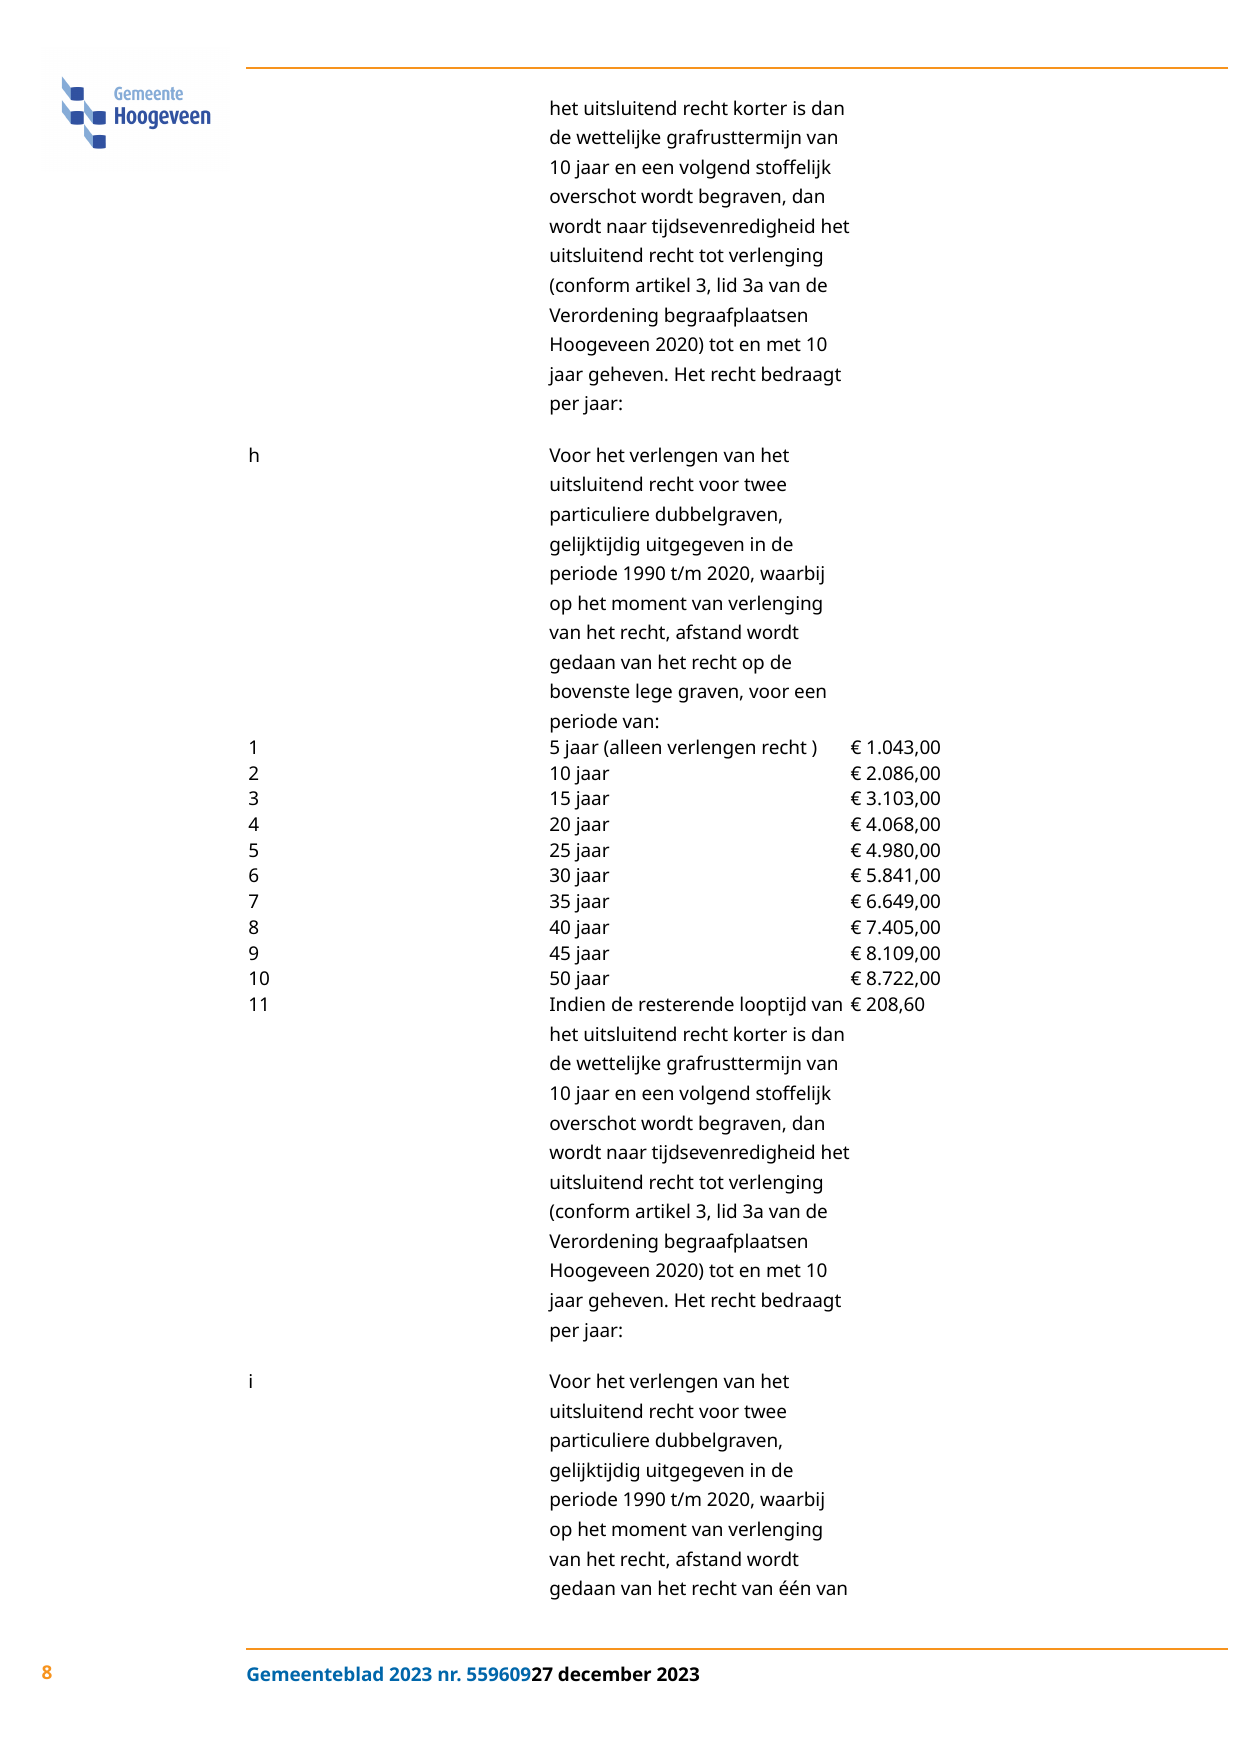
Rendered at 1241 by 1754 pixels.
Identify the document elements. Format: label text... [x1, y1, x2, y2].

table_cell € 1.043,00 [850, 734, 1152, 760]
table_cell Voor het verlengen van het uitsluitend recht voor twee particuliere dubbelgraven, gelijktijdig uitgegeven in de periode 1990 t/m 2020, waarbij op het moment van verlenging van het recht, afstand wordt gedaan van het recht op de bovenste lege graven, voor een periode van: [549, 442, 850, 734]
table_cell 50 jaar [549, 966, 850, 991]
table_cell 20 jaar [549, 811, 850, 837]
table_cell i [248, 1368, 549, 1601]
table_cell [248, 95, 549, 416]
table_cell 40 jaar [549, 914, 850, 940]
table_cell € 4.068,00 [850, 811, 1152, 837]
table_cell [248, 1343, 549, 1368]
table_cell Indien de resterende looptijd van het uitsluitend recht korter is dan de wettelijke grafrusttermijn van 10 jaar en een volgend stoffelijk overschot wordt begraven, dan wordt naar tijdsevenredigheid het uitsluitend recht tot verlenging (conform artikel 3, lid 3a van de Verordening begraafplaatsen Hoogeveen 2020) tot en met 10 jaar geheven. Het recht bedraagt per jaar: [549, 991, 850, 1342]
table_cell [850, 442, 1152, 734]
table_cell [850, 1343, 1152, 1368]
table_cell h [248, 442, 549, 734]
table_cell 7 [248, 889, 549, 914]
table_cell 2 [248, 760, 549, 786]
table_cell Voor het verlengen van het uitsluitend recht voor twee particuliere dubbelgraven, gelijktijdig uitgegeven in de periode 1990 t/m 2020, waarbij op het moment van verlenging van het recht, afstand wordt gedaan van het recht van één van [549, 1368, 850, 1601]
table_cell € 8.722,00 [850, 966, 1152, 991]
table_cell 25 jaar [549, 837, 850, 863]
table_cell € 8.109,00 [850, 940, 1152, 966]
table_cell 11 [248, 991, 549, 1342]
table_cell 30 jaar [549, 863, 850, 888]
table_cell 15 jaar [549, 786, 850, 811]
table_cell 3 [248, 786, 549, 811]
table_cell [549, 416, 850, 442]
table_cell 5 [248, 837, 549, 863]
table_cell 10 [248, 966, 549, 991]
table_cell 35 jaar [549, 889, 850, 914]
table_cell € 2.086,00 [850, 760, 1152, 786]
table_cell het uitsluitend recht korter is dan de wettelijke grafrusttermijn van 10 jaar en een volgend stoffelijk overschot wordt begraven, dan wordt naar tijdsevenredigheid het uitsluitend recht tot verlenging (conform artikel 3, lid 3a van de Verordening begraafplaatsen Hoogeveen 2020) tot en met 10 jaar geheven. Het recht bedraagt per jaar: [549, 95, 850, 416]
table_cell € 6.649,00 [850, 889, 1152, 914]
table_cell € 208,60 [850, 991, 1152, 1342]
table_cell 6 [248, 863, 549, 888]
table_cell € 4.980,00 [850, 837, 1152, 863]
picture [41, 47, 231, 172]
table_cell € 5.841,00 [850, 863, 1152, 888]
table_cell [850, 416, 1152, 442]
table_cell € 3.103,00 [850, 786, 1152, 811]
table_cell 10 jaar [549, 760, 850, 786]
table_cell 9 [248, 940, 549, 966]
table_cell [549, 1343, 850, 1368]
table_cell 8 [248, 914, 549, 940]
table_cell [850, 95, 1152, 416]
table_cell 4 [248, 811, 549, 837]
table_cell [850, 1368, 1152, 1601]
table_cell [248, 416, 549, 442]
table_cell 45 jaar [549, 940, 850, 966]
table_cell 5 jaar (alleen verlengen recht ) [549, 734, 850, 760]
table_cell 1 [248, 734, 549, 760]
table_cell € 7.405,00 [850, 914, 1152, 940]
